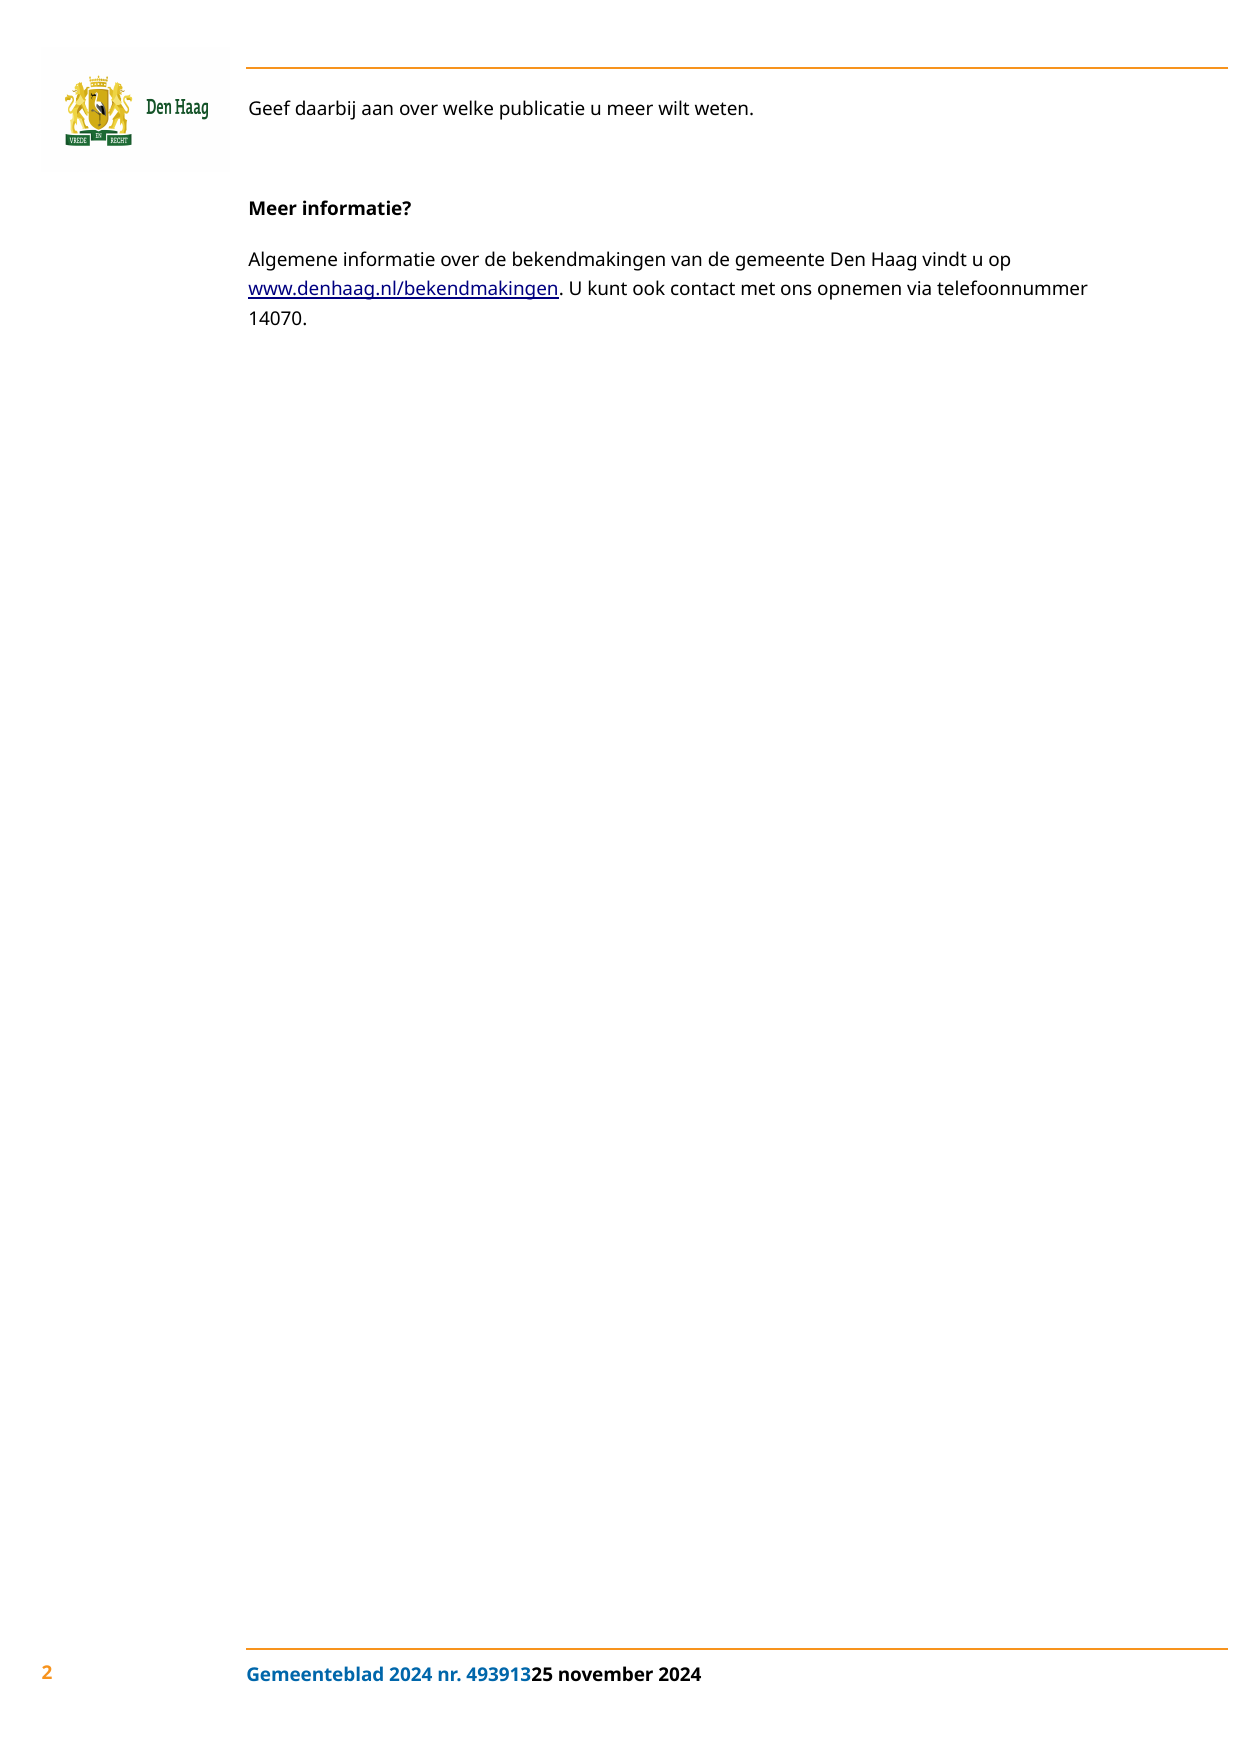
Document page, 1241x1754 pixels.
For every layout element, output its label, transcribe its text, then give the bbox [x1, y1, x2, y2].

text Geef daarbij aan over welke publicatie u meer wilt weten. [248, 95, 1152, 121]
text Algemene informatie over de bekendmakingen van de gemeente Den Haag vindt u op www.denhaag.nl/bekendmakingen. U kunt ook contact met ons opnemen via telefoonnummer 14070. [248, 246, 1152, 331]
picture [41, 47, 231, 172]
text Meer informatie? [248, 196, 1152, 221]
